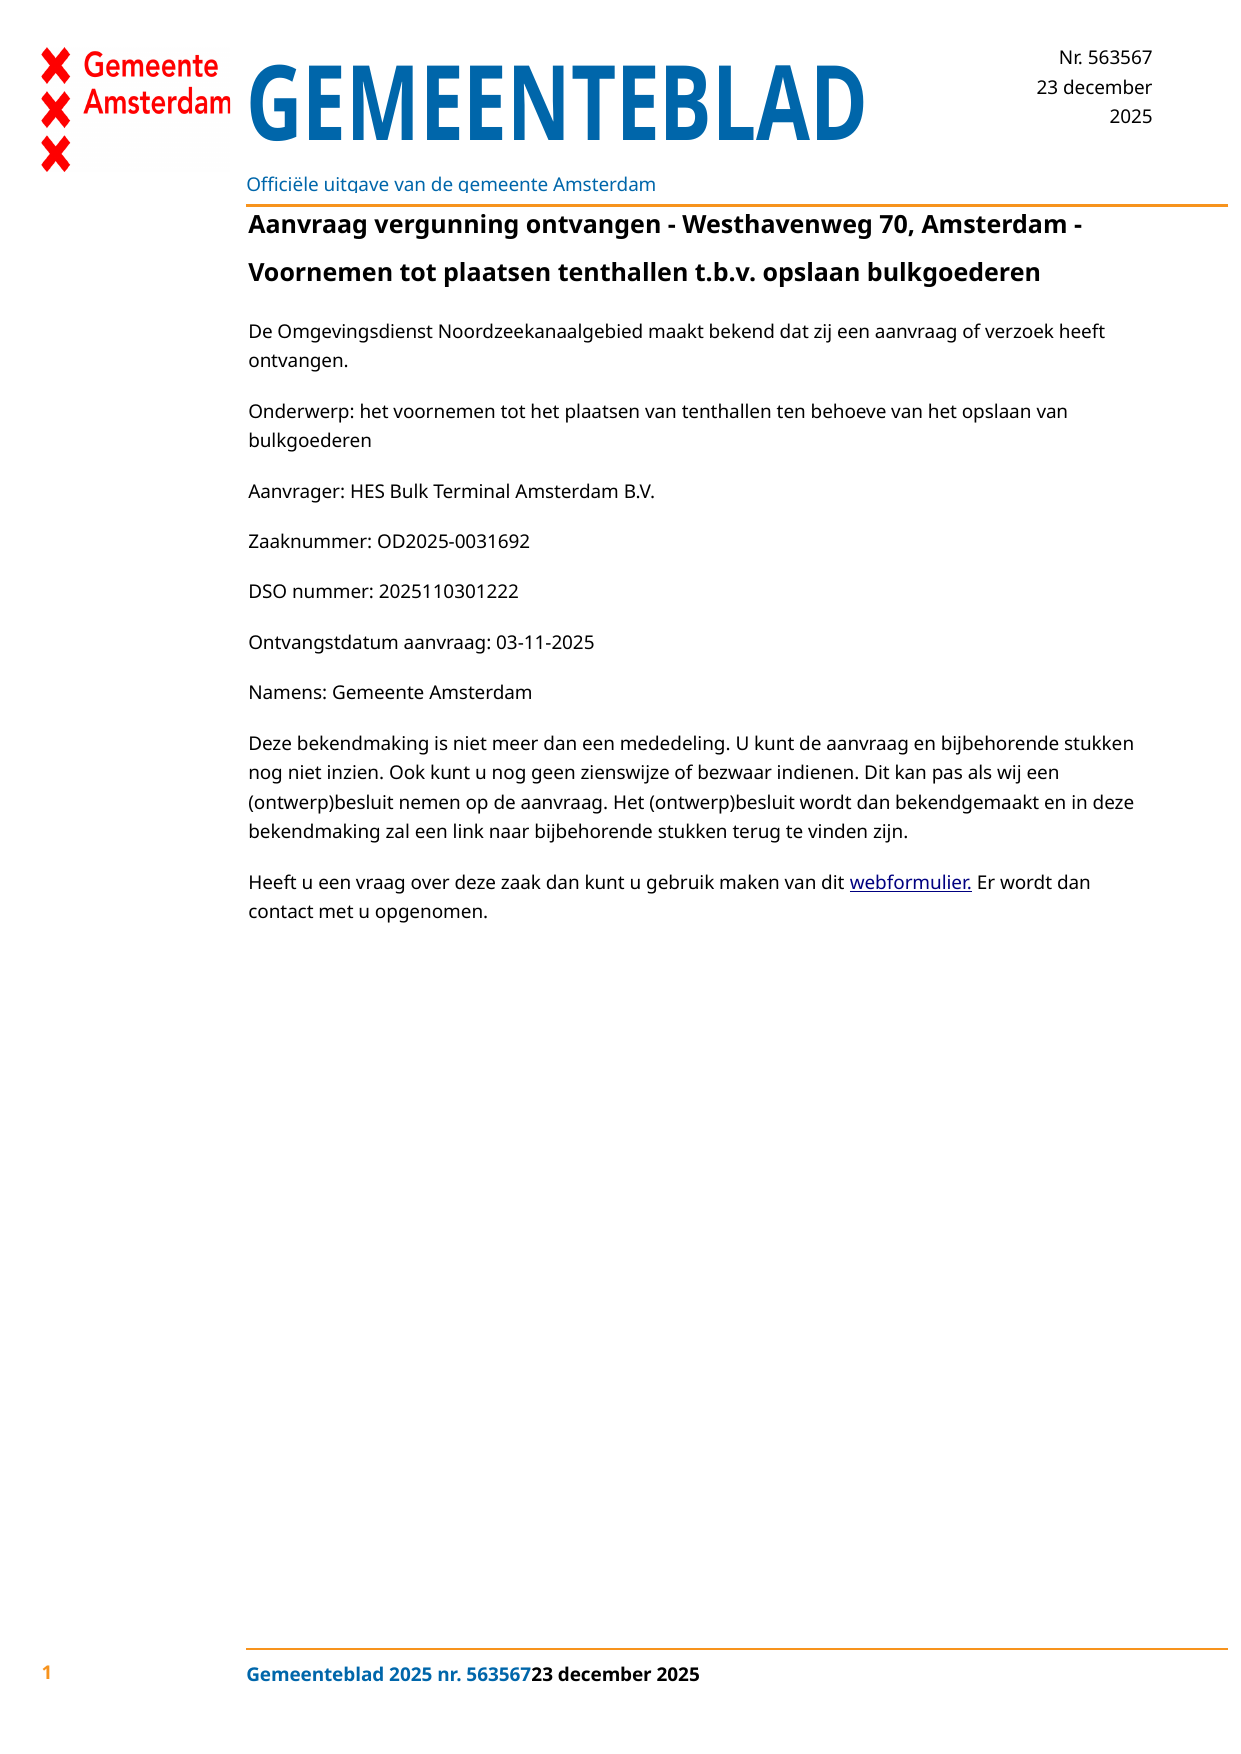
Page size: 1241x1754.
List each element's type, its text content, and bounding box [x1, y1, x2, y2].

text Deze bekendmaking is niet meer dan een mededeling. U kunt de aanvraag en bijbehorende stukken nog niet inzien. Ook kunt u nog geen zienswijze of bezwaar indienen. Dit kan pas als wij een (ontwerp)besluit nemen op de aanvraag. Het (ontwerp)besluit wordt dan bekendgemaakt en in deze bekendmaking zal een link naar bijbehorende stukken terug te vinden zijn. [248, 730, 1152, 844]
text De Omgevingsdienst Noordzeekanaalgebied maakt bekend dat zij een aanvraag of verzoek heeft ontvangen. [248, 318, 1152, 373]
text DSO nummer: 2025110301222 [248, 579, 1152, 604]
text Aanvrager: HES Bulk Terminal Amsterdam B.V. [248, 478, 1152, 504]
text Namens: Gemeente Amsterdam [248, 679, 1152, 705]
text Aanvraag vergunning ontvangen - Westhavenweg 70, Amsterdam - Voornemen tot plaatsen tenthallen t.b.v. opslaan bulkgoederen [248, 207, 1152, 288]
text Onderwerp: het voornemen tot het plaatsen van tenthallen ten behoeve van het opslaan van bulkgoederen [248, 398, 1152, 453]
picture [41, 47, 231, 172]
text Heeft u een vraag over deze zaak dan kunt u gebruik maken van dit webformulier. Er wordt dan contact met u opgenomen. [248, 869, 1152, 924]
text Ontvangstdatum aanvraag: 03-11-2025 [248, 629, 1152, 655]
text Zaaknummer: OD2025-0031692 [248, 528, 1152, 554]
